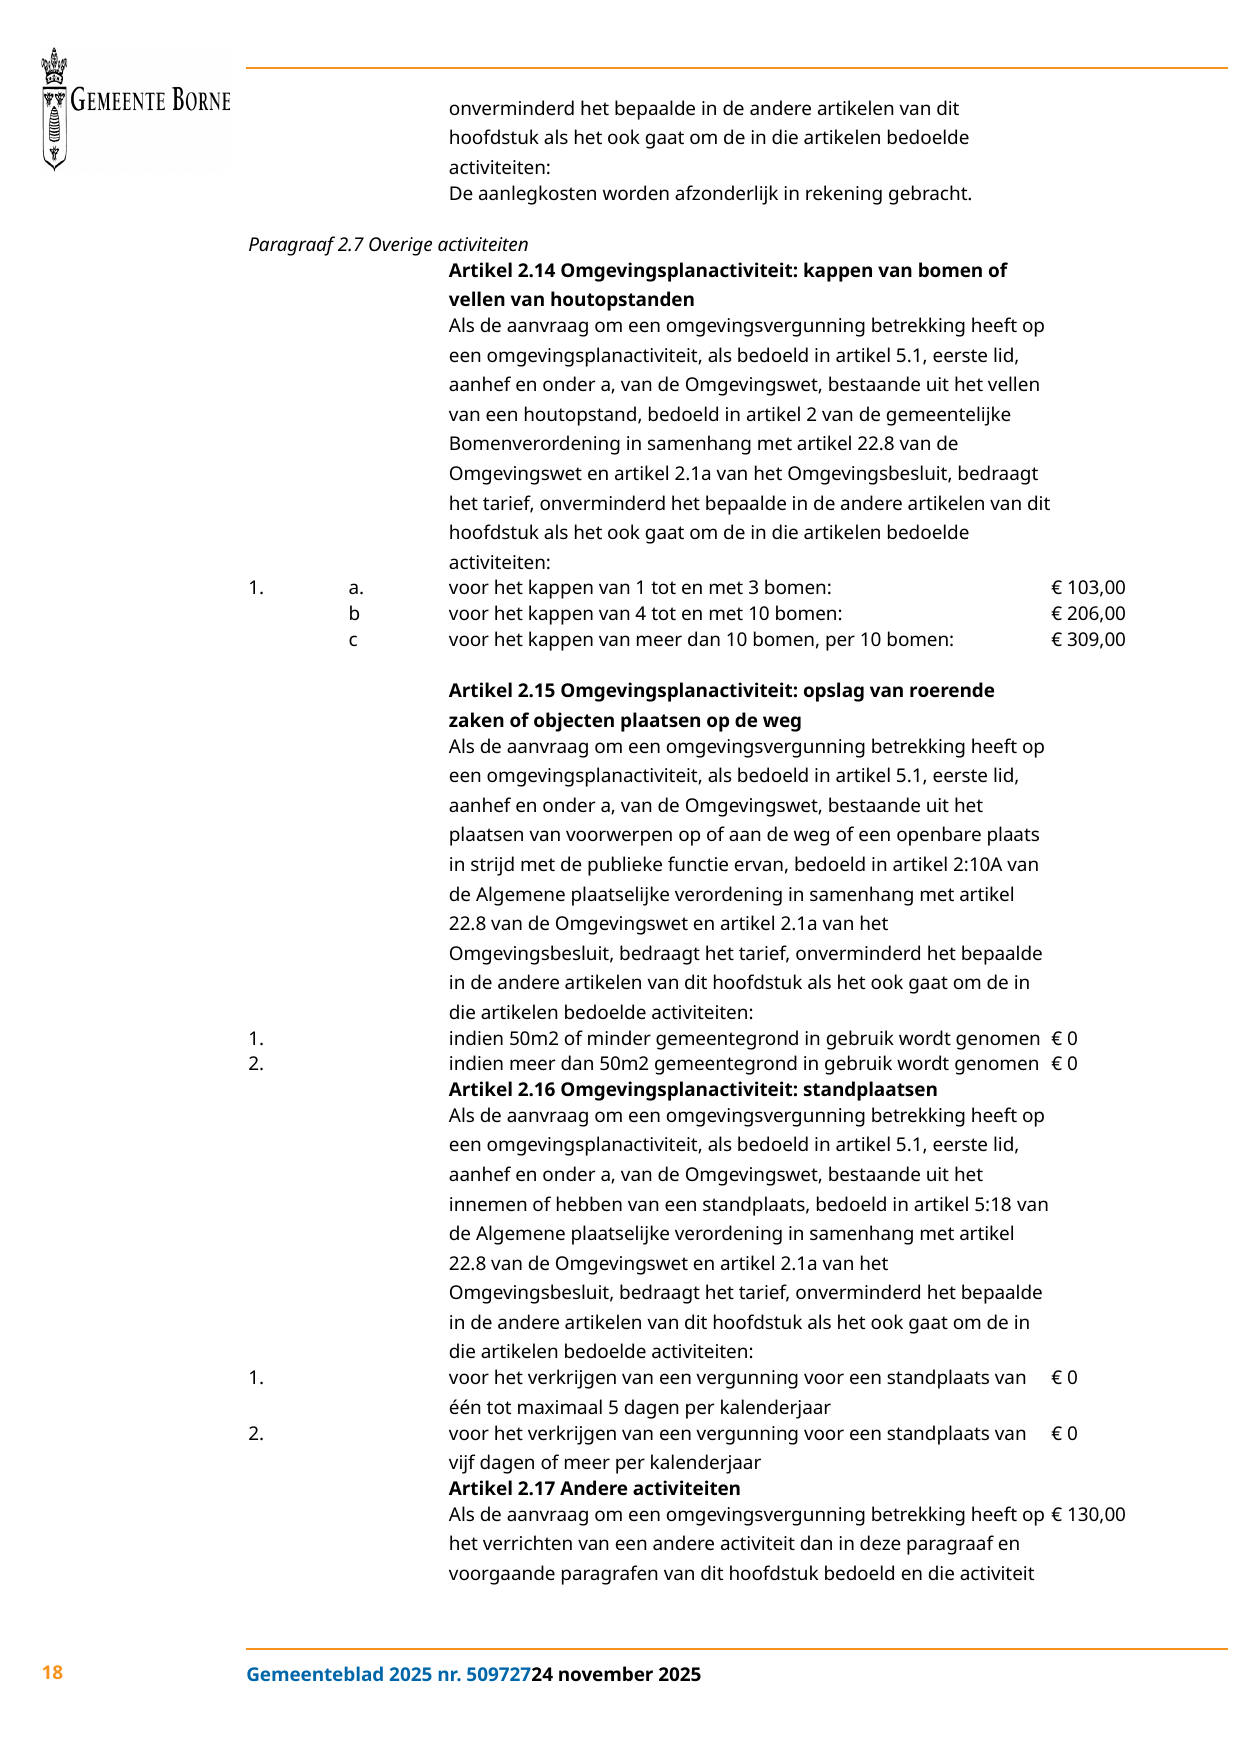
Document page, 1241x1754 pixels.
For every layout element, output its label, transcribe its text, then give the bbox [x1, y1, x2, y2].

table_cell 2. [248, 1420, 348, 1475]
table_cell 1. [248, 1364, 348, 1420]
table_cell voor het kappen van meer dan 10 bomen, per 10 bomen: [449, 626, 1051, 652]
table_cell Artikel 2.17 Andere activiteiten [449, 1475, 1051, 1501]
table_cell indien meer dan 50m2 gemeentegrond in gebruik wordt genomen [449, 1051, 1051, 1076]
table_cell Artikel 2.16 Omgevingsplanactiviteit: standplaatsen [449, 1076, 1051, 1102]
table_cell [348, 1420, 449, 1475]
table_cell 1. [248, 575, 348, 600]
table_cell [348, 95, 449, 180]
table_cell [348, 1051, 449, 1076]
table_cell € 130,00 [1051, 1501, 1152, 1586]
table_cell [348, 205, 449, 231]
table_cell Als de aanvraag om een omgevingsvergunning betrekking heeft op het verrichten van een andere activiteit dan in deze paragraaf en voorgaande paragrafen van dit hoofdstuk bedoeld en die activiteit [449, 1501, 1051, 1586]
table_cell [449, 652, 1051, 677]
table_cell 2. [248, 1051, 348, 1076]
table_cell [348, 180, 449, 205]
table_cell voor het kappen van 4 tot en met 10 bomen: [449, 600, 1051, 626]
table_cell [248, 678, 348, 733]
table_cell [248, 600, 348, 626]
table_cell Artikel 2.15 Omgevingsplanactiviteit: opslag van roerende zaken of objecten plaatsen op de weg [449, 678, 1051, 733]
table_cell € 0 [1051, 1364, 1152, 1420]
table_cell € 0 [1051, 1420, 1152, 1475]
table_cell [248, 257, 348, 312]
table_cell b [348, 600, 449, 626]
table_cell Paragraaf 2.7 Overige activiteiten [248, 231, 1051, 257]
table_cell [248, 1475, 348, 1501]
table_cell [1051, 257, 1152, 312]
table_cell [248, 1076, 348, 1102]
table_cell De aanlegkosten worden afzonderlijk in rekening gebracht. [449, 180, 1051, 205]
table_cell [248, 95, 348, 180]
table_cell [248, 1102, 348, 1364]
table_cell € 0 [1051, 1025, 1152, 1051]
table_cell [1051, 678, 1152, 733]
table_cell voor het verkrijgen van een vergunning voor een standplaats van één tot maximaal 5 dagen per kalenderjaar [449, 1364, 1051, 1420]
table_cell [1051, 1475, 1152, 1501]
table_cell [248, 1501, 348, 1586]
table_cell Artikel 2.14 Omgevingsplanactiviteit: kappen van bomen of vellen van houtopstanden [449, 257, 1051, 312]
table_cell € 206,00 [1051, 600, 1152, 626]
table_cell [348, 1102, 449, 1364]
table_cell Als de aanvraag om een omgevingsvergunning betrekking heeft op een omgevingsplanactiviteit, als bedoeld in artikel 5.1, eerste lid, aanhef en onder a, van de Omgevingswet, bestaande uit het plaatsen van voorwerpen op of aan de weg of een openbare plaats in strijd met de publieke functie ervan, bedoeld in artikel 2:10A van de Algemene plaatselijke verordening in samenhang met artikel 22.8 van de Omgevingswet en artikel 2.1a van het Omgevingsbesluit, bedraagt het tarief, onverminderd het bepaalde in de andere artikelen van dit hoofdstuk als het ook gaat om de in die artikelen bedoelde activiteiten: [449, 733, 1051, 1025]
table_cell [248, 205, 348, 231]
table_cell Als de aanvraag om een omgevingsvergunning betrekking heeft op een omgevingsplanactiviteit, als bedoeld in artikel 5.1, eerste lid, aanhef en onder a, van de Omgevingswet, bestaande uit het innemen of hebben van een standplaats, bedoeld in artikel 5:18 van de Algemene plaatselijke verordening in samenhang met artikel 22.8 van de Omgevingswet en artikel 2.1a van het Omgevingsbesluit, bedraagt het tarief, onverminderd het bepaalde in de andere artikelen van dit hoofdstuk als het ook gaat om de in die artikelen bedoelde activiteiten: [449, 1102, 1051, 1364]
table_cell [348, 1501, 449, 1586]
table_cell [1051, 312, 1152, 574]
table_cell [348, 652, 449, 677]
table_cell [348, 257, 449, 312]
table_cell € 309,00 [1051, 626, 1152, 652]
table_cell [248, 180, 348, 205]
table_cell [248, 733, 348, 1025]
table_cell [1051, 231, 1152, 257]
table_cell € 103,00 [1051, 575, 1152, 600]
table_cell a. [348, 575, 449, 600]
table_cell 1. [248, 1025, 348, 1051]
picture [41, 47, 231, 172]
table_cell c [348, 626, 449, 652]
table_cell [248, 652, 348, 677]
table_cell onverminderd het bepaalde in de andere artikelen van dit hoofdstuk als het ook gaat om de in die artikelen bedoelde activiteiten: [449, 95, 1051, 180]
table_cell [348, 733, 449, 1025]
table_cell [1051, 180, 1152, 205]
table_cell [248, 626, 348, 652]
table_cell € 0 [1051, 1051, 1152, 1076]
table_cell [1051, 1102, 1152, 1364]
table_cell [348, 1364, 449, 1420]
table_cell voor het verkrijgen van een vergunning voor een standplaats van vijf dagen of meer per kalenderjaar [449, 1420, 1051, 1475]
table_cell [1051, 1076, 1152, 1102]
table_cell [348, 1475, 449, 1501]
table_cell [348, 1076, 449, 1102]
table_cell [449, 205, 1051, 231]
table_cell [1051, 205, 1152, 231]
table_cell [1051, 652, 1152, 677]
table_cell [1051, 95, 1152, 180]
table_cell Als de aanvraag om een omgevingsvergunning betrekking heeft op een omgevingsplanactiviteit, als bedoeld in artikel 5.1, eerste lid, aanhef en onder a, van de Omgevingswet, bestaande uit het vellen van een houtopstand, bedoeld in artikel 2 van de gemeentelijke Bomenverordening in samenhang met artikel 22.8 van de Omgevingswet en artikel 2.1a van het Omgevingsbesluit, bedraagt het tarief, onverminderd het bepaalde in de andere artikelen van dit hoofdstuk als het ook gaat om de in die artikelen bedoelde activiteiten: [449, 312, 1051, 574]
table_cell [1051, 733, 1152, 1025]
table_cell voor het kappen van 1 tot en met 3 bomen: [449, 575, 1051, 600]
table_cell [348, 678, 449, 733]
table_cell [348, 312, 449, 574]
table_cell [348, 1025, 449, 1051]
table_cell indien 50m2 of minder gemeentegrond in gebruik wordt genomen [449, 1025, 1051, 1051]
table_cell [248, 312, 348, 574]
